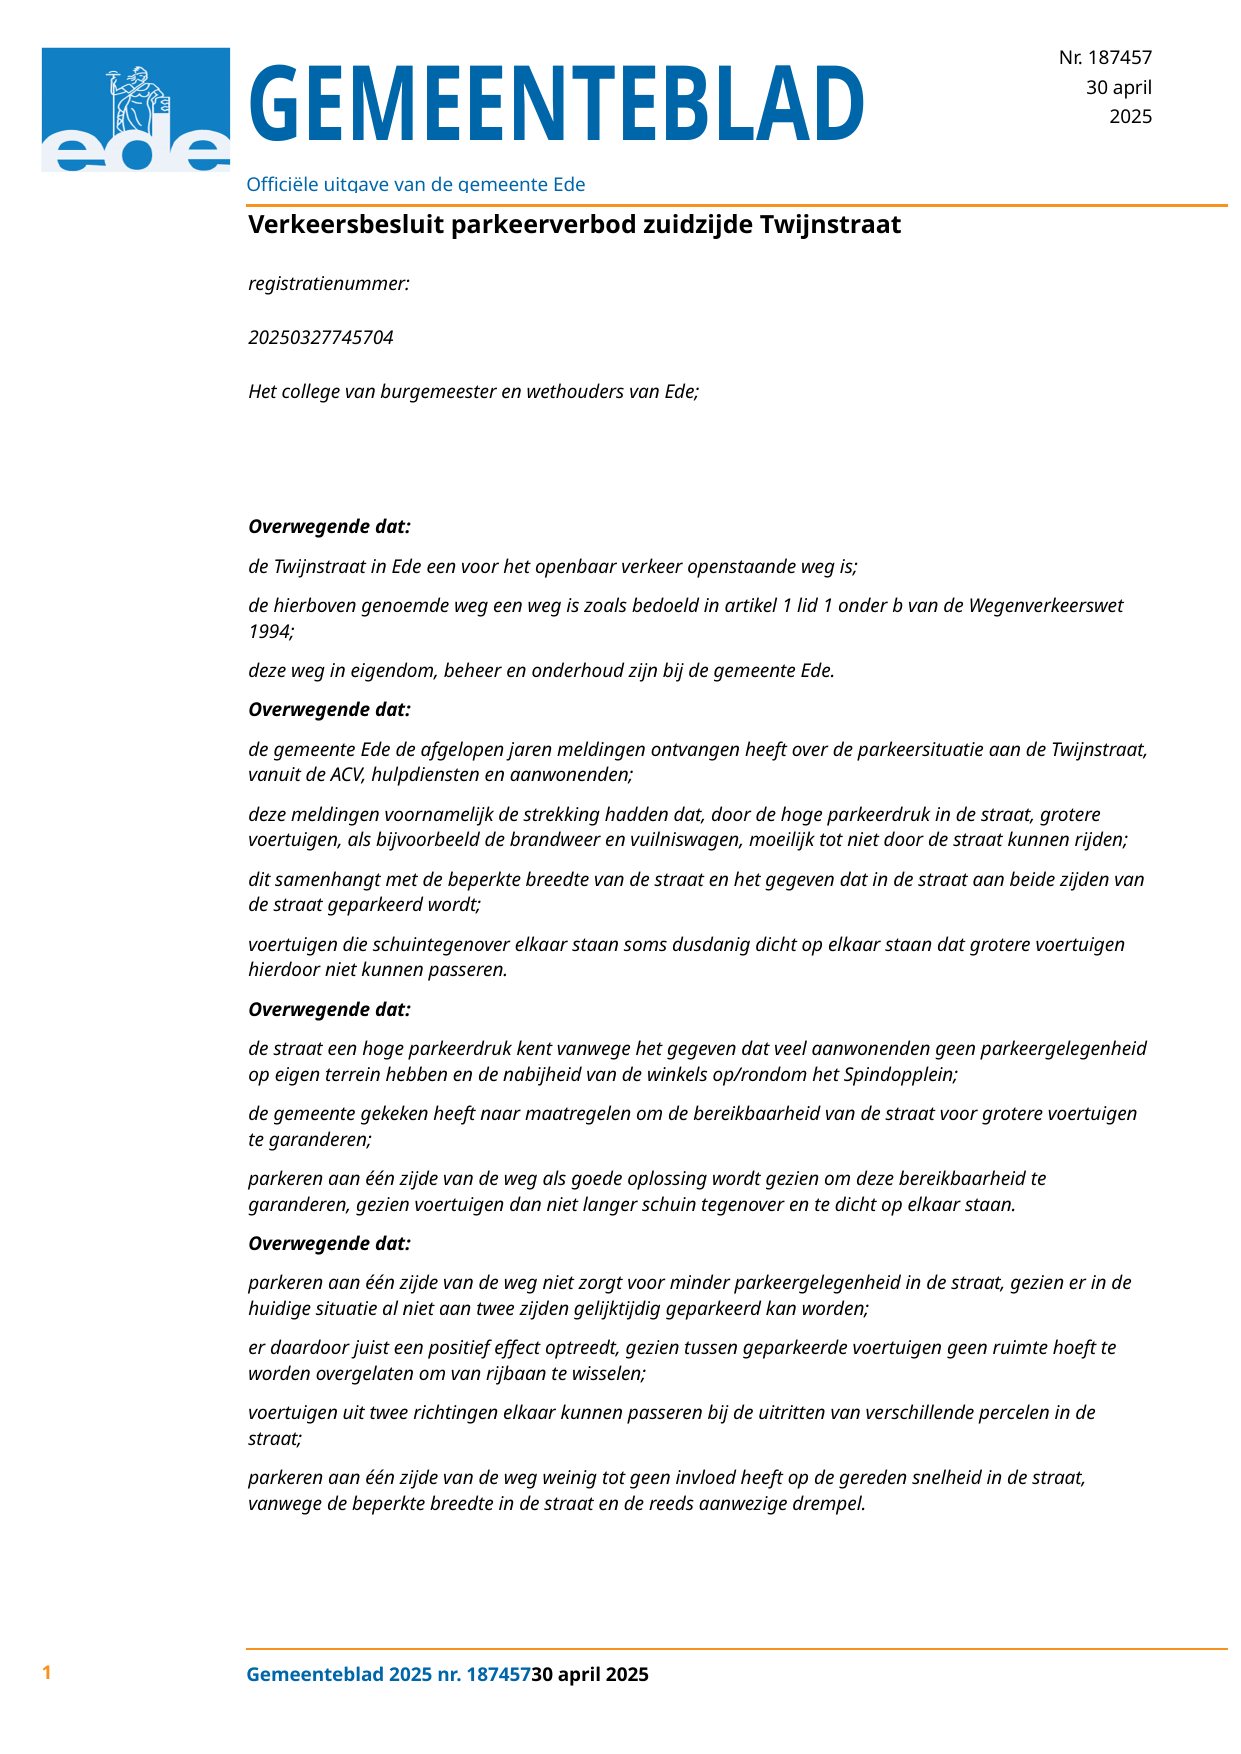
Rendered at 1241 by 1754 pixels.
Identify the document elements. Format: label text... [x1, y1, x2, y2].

text dit samenhangt met de beperkte breedte van de straat en het gegeven dat in de straat aan beide zijden van de straat geparkeerd wordt; [248, 866, 1152, 917]
text de Twijnstraat in Ede een voor het openbaar verkeer openstaande weg is; [248, 553, 1152, 579]
text parkeren aan één zijde van de weg weinig tot geen invloed heeft op de gereden snelheid in de straat, vanwege de beperkte breedte in de straat en de reeds aanwezige drempel. [248, 1464, 1152, 1516]
text deze meldingen voornamelijk de strekking hadden dat, door de hoge parkeerdruk in de straat, grotere voertuigen, als bijvoorbeeld de brandweer en vuilniswagen, moeilijk tot niet door de straat kunnen rijden; [248, 801, 1152, 852]
text de gemeente Ede de afgelopen jaren meldingen ontvangen heeft over de parkeersituatie aan de Twijnstraat, vanuit de ACV, hulpdiensten en aanwonenden; [248, 736, 1152, 787]
text parkeren aan één zijde van de weg als goede oplossing wordt gezien om deze bereikbaarheid te garanderen, gezien voertuigen dan niet langer schuin tegenover en te dicht op elkaar staan. [248, 1165, 1152, 1217]
text 20250327745704 [248, 324, 1152, 350]
text Overwegende dat: [248, 514, 1152, 539]
text de gemeente gekeken heeft naar maatregelen om de bereikbaarheid van de straat voor grotere voertuigen te garanderen; [248, 1100, 1152, 1152]
text Overwegende dat: [248, 697, 1152, 722]
text de straat een hoge parkeerdruk kent vanwege het gegeven dat veel aanwonenden geen parkeergelegenheid op eigen terrein hebben en de nabijheid van de winkels op/rondom het Spindopplein; [248, 1035, 1152, 1087]
text Het college van burgemeester en wethouders van Ede; [248, 378, 1152, 404]
text voertuigen uit twee richtingen elkaar kunnen passeren bij de uitritten van verschillende percelen in de straat; [248, 1399, 1152, 1451]
text Verkeersbesluit parkeerverbod zuidzijde Twijnstraat [248, 207, 1152, 241]
text er daardoor juist een positief effect optreedt, gezien tussen geparkeerde voertuigen geen ruimte hoeft te worden overgelaten om van rijbaan te wisselen; [248, 1334, 1152, 1386]
text deze weg in eigendom, beheer en onderhoud zijn bij de gemeente Ede. [248, 657, 1152, 683]
text Overwegende dat: [248, 996, 1152, 1022]
text parkeren aan één zijde van de weg niet zorgt voor minder parkeergelegenheid in de straat, gezien er in de huidige situatie al niet aan twee zijden gelijktijdig geparkeerd kan worden; [248, 1269, 1152, 1321]
text Overwegende dat: [248, 1230, 1152, 1256]
text registratienummer: [248, 270, 1152, 296]
text voertuigen die schuintegenover elkaar staan soms dusdanig dicht op elkaar staan dat grotere voertuigen hierdoor niet kunnen passeren. [248, 931, 1152, 982]
picture [41, 47, 231, 172]
text de hierboven genoemde weg een weg is zoals bedoeld in artikel 1 lid 1 onder b van de Wegenverkeerswet 1994; [248, 592, 1152, 644]
